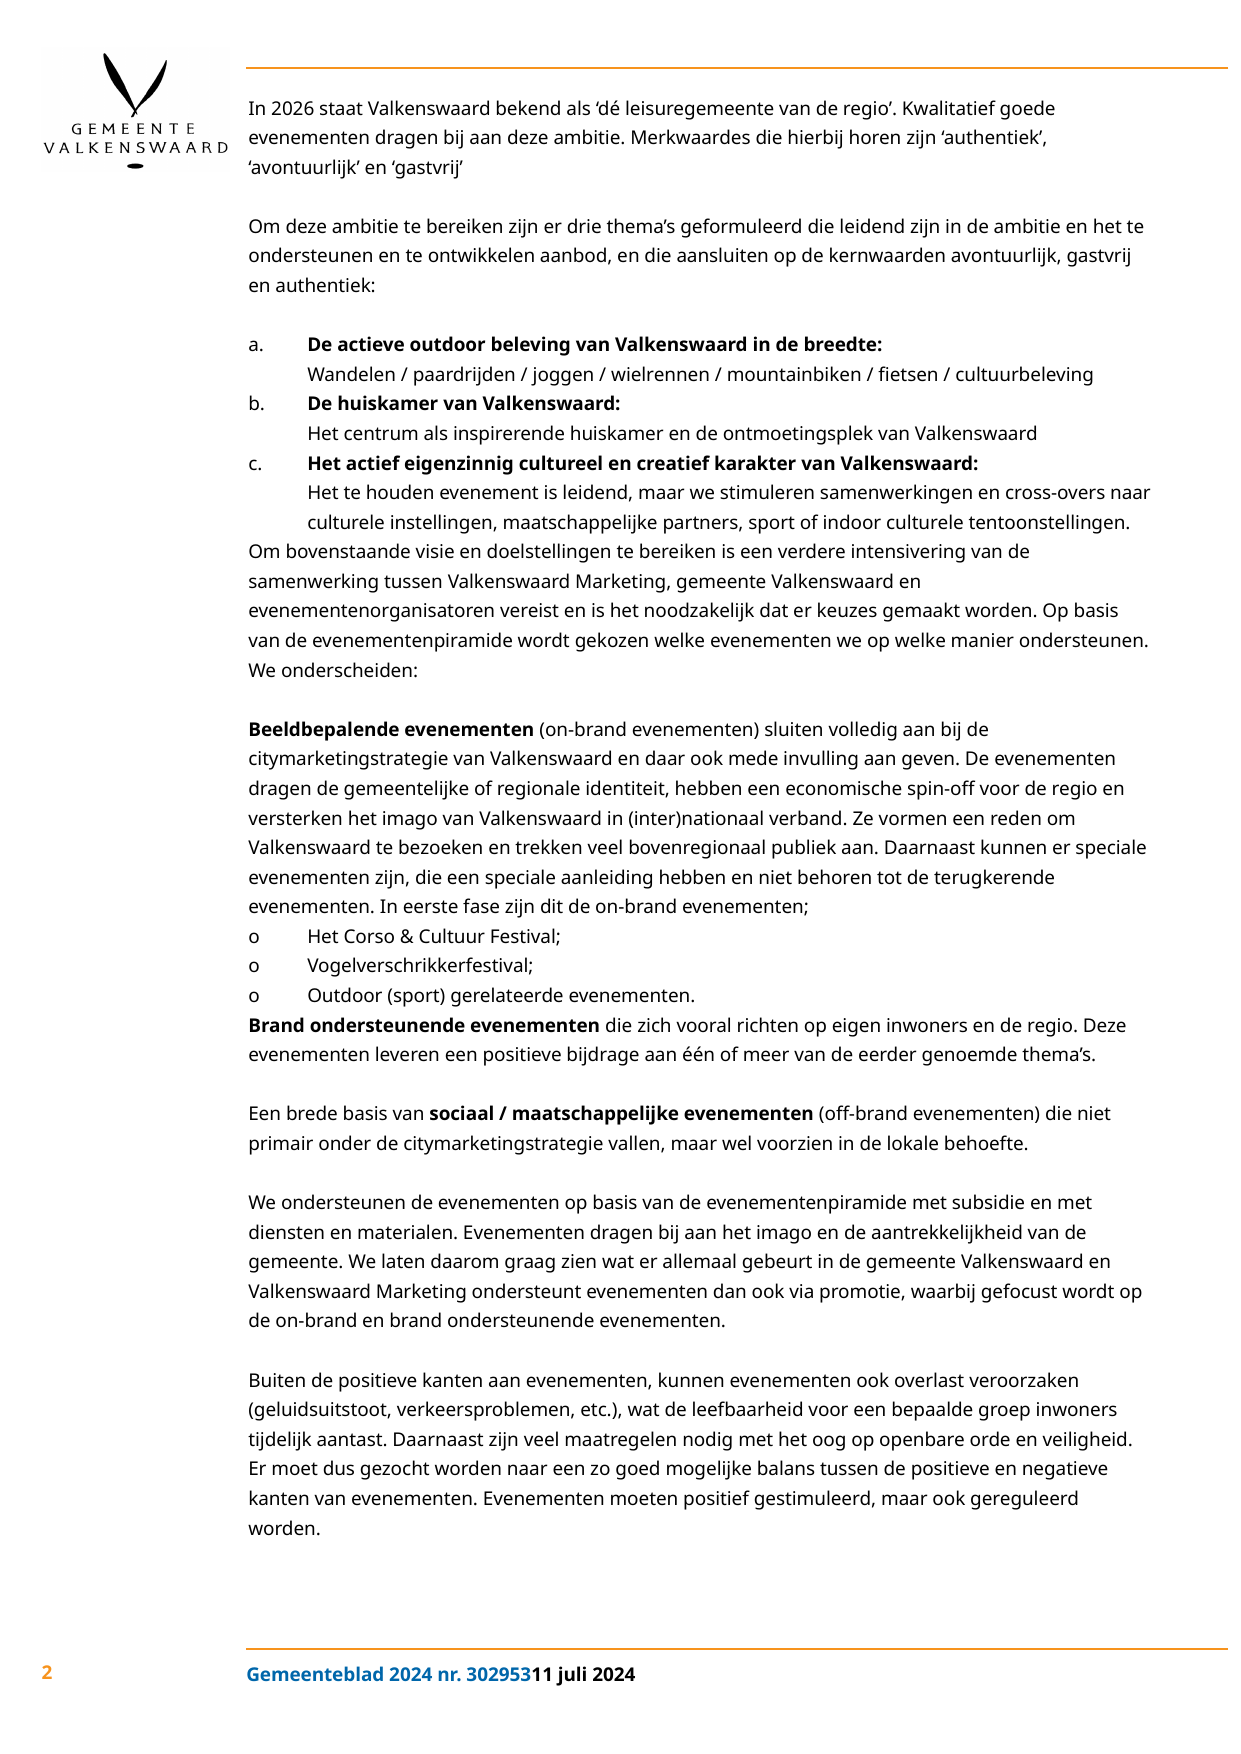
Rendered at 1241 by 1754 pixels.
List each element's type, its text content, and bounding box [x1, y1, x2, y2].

text In 2026 staat Valkenswaard bekend als ‘dé leisuregemeente van de regio’. Kwalitatief goede evenementen dragen bij aan deze ambitie. Merkwaardes die hierbij horen zijn ‘authentiek’, ‘avontuurlijk’ en ‘gastvrij’ [248, 95, 1152, 180]
picture [41, 47, 231, 172]
list Outdoor (sport) gerelateerde evenementen. [248, 982, 1152, 1008]
text Een brede basis van sociaal / maatschappelijke evenementen (off-brand evenementen) die niet primair onder de citymarketingstrategie vallen, maar wel voorzien in de lokale behoefte. [248, 1101, 1152, 1156]
text Beeldbepalende evenementen (on-brand evenementen) sluiten volledig aan bij de citymarketingstrategie van Valkenswaard en daar ook mede invulling aan geven. De evenementen dragen de gemeentelijke of regionale identiteit, hebben een economische spin-off voor de regio en versterken het imago van Valkenswaard in (inter)nationaal verband. Ze vormen een reden om Valkenswaard te bezoeken en trekken veel bovenregionaal publiek aan. Daarnaast kunnen er speciale evenementen zijn, die een speciale aanleiding hebben en niet behoren tot de terugkerende evenementen. In eerste fase zijn dit de on-brand evenementen; [248, 716, 1152, 919]
list Het Corso & Cultuur Festival; [248, 923, 1152, 949]
list Wandelen / paardrijden / joggen / wielrennen / mountainbiken / fietsen / cultuurbeleving [248, 361, 1152, 387]
text Om bovenstaande visie en doelstellingen te bereiken is een verdere intensivering van de samenwerking tussen Valkenswaard Marketing, gemeente Valkenswaard en evenementenorganisatoren vereist en is het noodzakelijk dat er keuzes gemaakt worden. Op basis van de evenementenpiramide wordt gekozen welke evenementen we op welke manier ondersteunen. We onderscheiden: [248, 538, 1152, 683]
text Buiten de positieve kanten aan evenementen, kunnen evenementen ook overlast veroorzaken (geluidsuitstoot, verkeersproblemen, etc.), wat de leefbaarheid voor een bepaalde groep inwoners tijdelijk aantast. Daarnaast zijn veel maatregelen nodig met het oog op openbare orde en veiligheid. Er moet dus gezocht worden naar een zo goed mogelijke balans tussen de positieve en negatieve kanten van evenementen. Evenementen moeten positief gestimuleerd, maar ook gereguleerd worden. [248, 1367, 1152, 1541]
text Om deze ambitie te bereiken zijn er drie thema’s geformuleerd die leidend zijn in de ambitie en het te ondersteunen en te ontwikkelen aanbod, en die aansluiten op de kernwaarden avontuurlijk, gastvrij en authentiek: [248, 213, 1152, 298]
text We ondersteunen de evenementen op basis van de evenementenpiramide met subsidie en met diensten en materialen. Evenementen dragen bij aan het imago en de aantrekkelijkheid van de gemeente. We laten daarom graag zien wat er allemaal gebeurt in de gemeente Valkenswaard en Valkenswaard Marketing ondersteunt evenementen dan ook via promotie, waarbij gefocust wordt op de on-brand en brand ondersteunende evenementen. [248, 1189, 1152, 1333]
list Vogelverschrikkerfestival; [248, 953, 1152, 978]
text Brand ondersteunende evenementen die zich vooral richten op eigen inwoners en de regio. Deze evenementen leveren een positieve bijdrage aan één of meer van de eerder genoemde thema’s. [248, 1012, 1152, 1067]
list Het te houden evenement is leidend, maar we stimuleren samenwerkingen en cross-overs naar culturele instellingen, maatschappelijke partners, sport of indoor culturele tentoonstellingen. [248, 479, 1152, 535]
list Het actief eigenzinnig cultureel en creatief karakter van Valkenswaard: [248, 450, 1152, 476]
list De actieve outdoor beleving van Valkenswaard in de breedte: [248, 331, 1152, 357]
list Het centrum als inspirerende huiskamer en de ontmoetingsplek van Valkenswaard [248, 420, 1152, 446]
list De huiskamer van Valkenswaard: [248, 391, 1152, 416]
